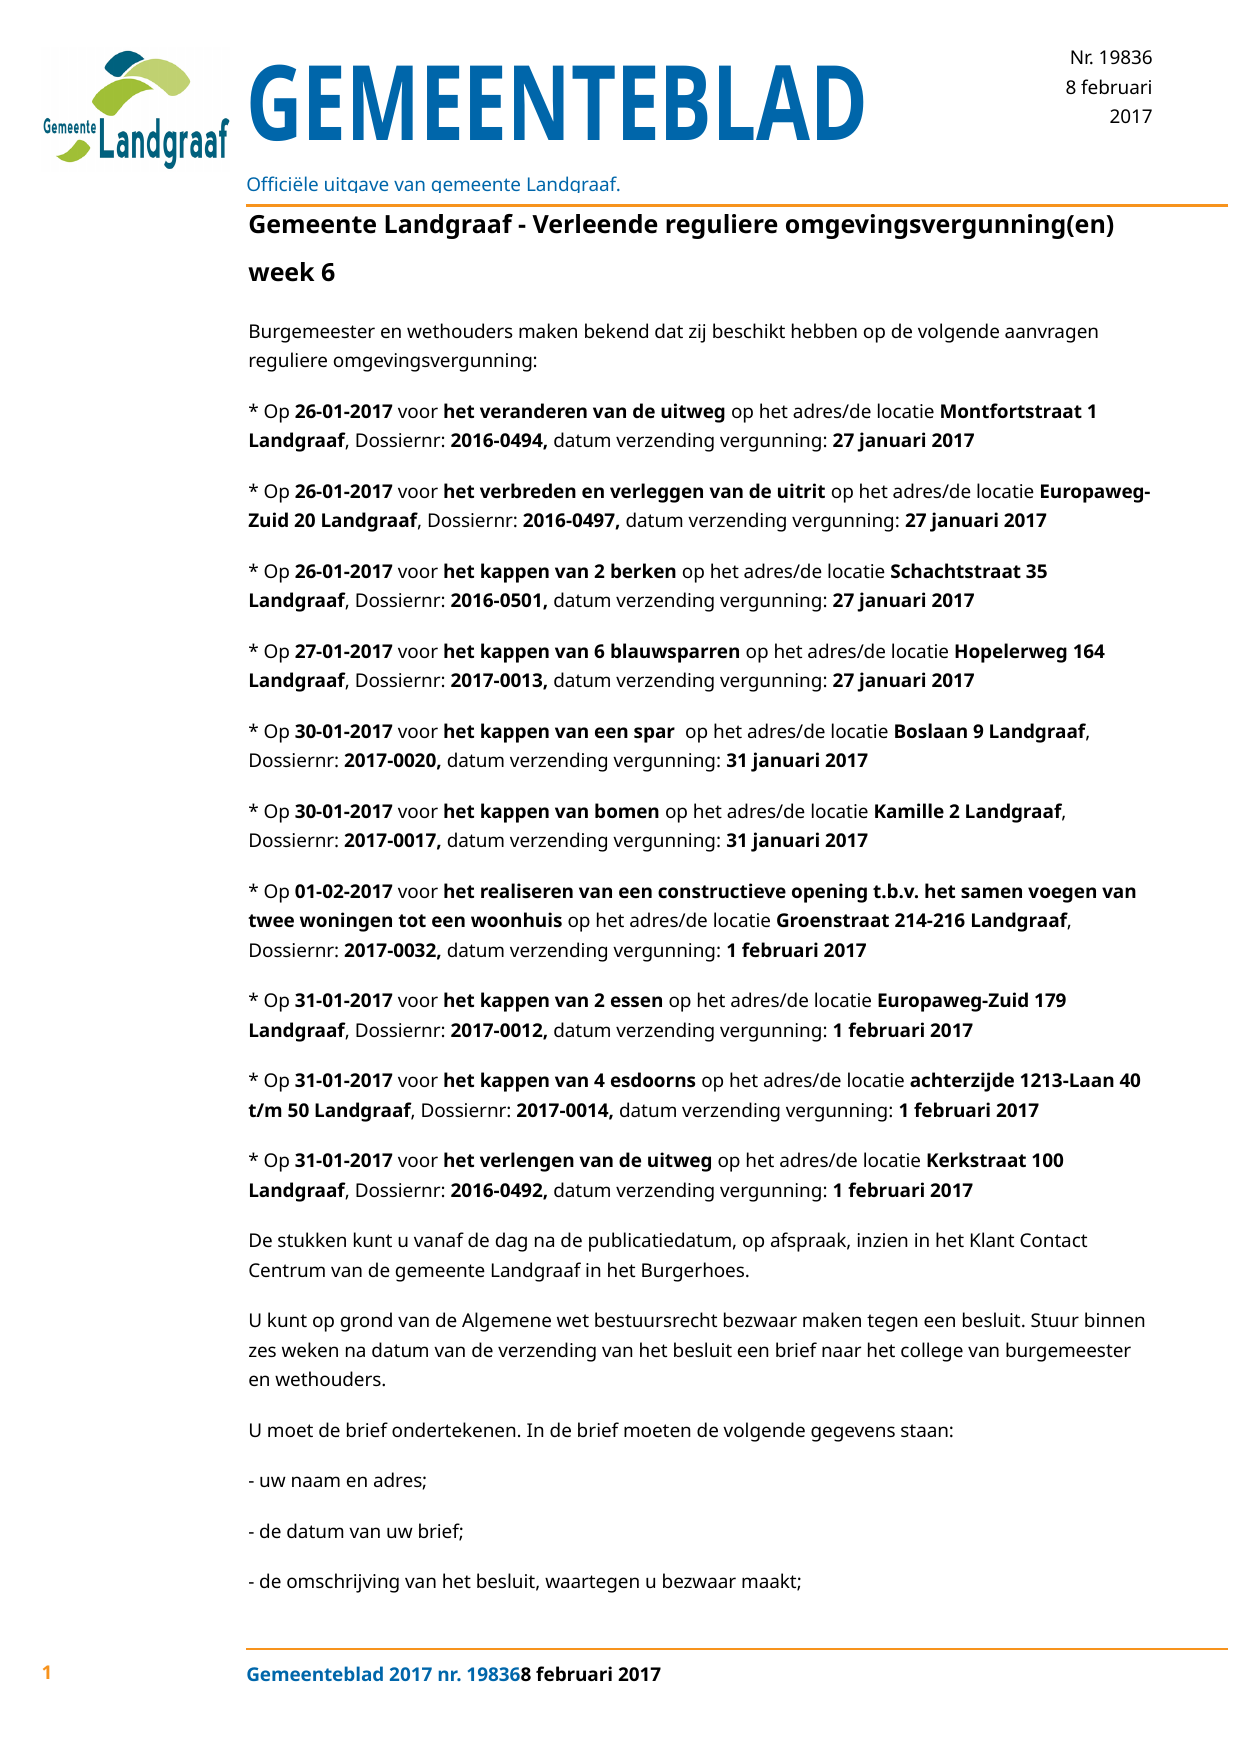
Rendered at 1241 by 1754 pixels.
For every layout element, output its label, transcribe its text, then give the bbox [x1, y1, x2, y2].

text * Op 26-01-2017 voor het kappen van 2 berken op het adres/de locatie Schachtstraat 35 Landgraaf, Dossiernr: 2016-0501, datum verzending vergunning: 27 januari 2017 [248, 558, 1152, 613]
text De stukken kunt u vanaf de dag na de publicatiedatum, op afspraak, inzien in het Klant Contact Centrum van de gemeente Landgraaf in het Burgerhoes. [248, 1227, 1152, 1283]
text * Op 26-01-2017 voor het veranderen van de uitweg op het adres/de locatie Montfortstraat 1 Landgraaf, Dossiernr: 2016-0494, datum verzending vergunning: 27 januari 2017 [248, 398, 1152, 453]
text Burgemeester en wethouders maken bekend dat zij beschikt hebben op de volgende aanvragen reguliere omgevingsvergunning: [248, 318, 1152, 373]
text * Op 31-01-2017 voor het kappen van 4 esdoorns op het adres/de locatie achterzijde 1213-Laan 40 t/m 50 Landgraaf, Dossiernr: 2017-0014, datum verzending vergunning: 1 februari 2017 [248, 1067, 1152, 1123]
text * Op 31-01-2017 voor het verlengen van de uitweg op het adres/de locatie Kerkstraat 100 Landgraaf, Dossiernr: 2016-0492, datum verzending vergunning: 1 februari 2017 [248, 1147, 1152, 1203]
text Gemeente Landgraaf - Verleende reguliere omgevingsvergunning(en) week 6 [248, 207, 1152, 288]
text * Op 26-01-2017 voor het verbreden en verleggen van de uitrit op het adres/de locatie Europaweg-Zuid 20 Landgraaf, Dossiernr: 2016-0497, datum verzending vergunning: 27 januari 2017 [248, 478, 1152, 533]
text U kunt op grond van de Algemene wet bestuursrecht bezwaar maken tegen een besluit. Stuur binnen zes weken na datum van de verzending van het besluit een brief naar het college van burgemeester en wethouders. [248, 1307, 1152, 1392]
text - de omschrijving van het besluit, waartegen u bezwaar maakt; [248, 1568, 1152, 1594]
text - de datum van uw brief; [248, 1518, 1152, 1544]
text * Op 31-01-2017 voor het kappen van 2 essen op het adres/de locatie Europaweg-Zuid 179 Landgraaf, Dossiernr: 2017-0012, datum verzending vergunning: 1 februari 2017 [248, 987, 1152, 1043]
text * Op 30-01-2017 voor het kappen van een spar op het adres/de locatie Boslaan 9 Landgraaf, Dossiernr: 2017-0020, datum verzending vergunning: 31 januari 2017 [248, 718, 1152, 773]
text - uw naam en adres; [248, 1467, 1152, 1493]
picture [41, 47, 231, 172]
text * Op 30-01-2017 voor het kappen van bomen op het adres/de locatie Kamille 2 Landgraaf, Dossiernr: 2017-0017, datum verzending vergunning: 31 januari 2017 [248, 798, 1152, 853]
text * Op 27-01-2017 voor het kappen van 6 blauwsparren op het adres/de locatie Hopelerweg 164 Landgraaf, Dossiernr: 2017-0013, datum verzending vergunning: 27 januari 2017 [248, 638, 1152, 693]
text U moet de brief ondertekenen. In de brief moeten de volgende gegevens staan: [248, 1417, 1152, 1443]
text * Op 01-02-2017 voor het realiseren van een constructieve opening t.b.v. het samen voegen van twee woningen tot een woonhuis op het adres/de locatie Groenstraat 214-216 Landgraaf, Dossiernr: 2017-0032, datum verzending vergunning: 1 februari 2017 [248, 878, 1152, 963]
